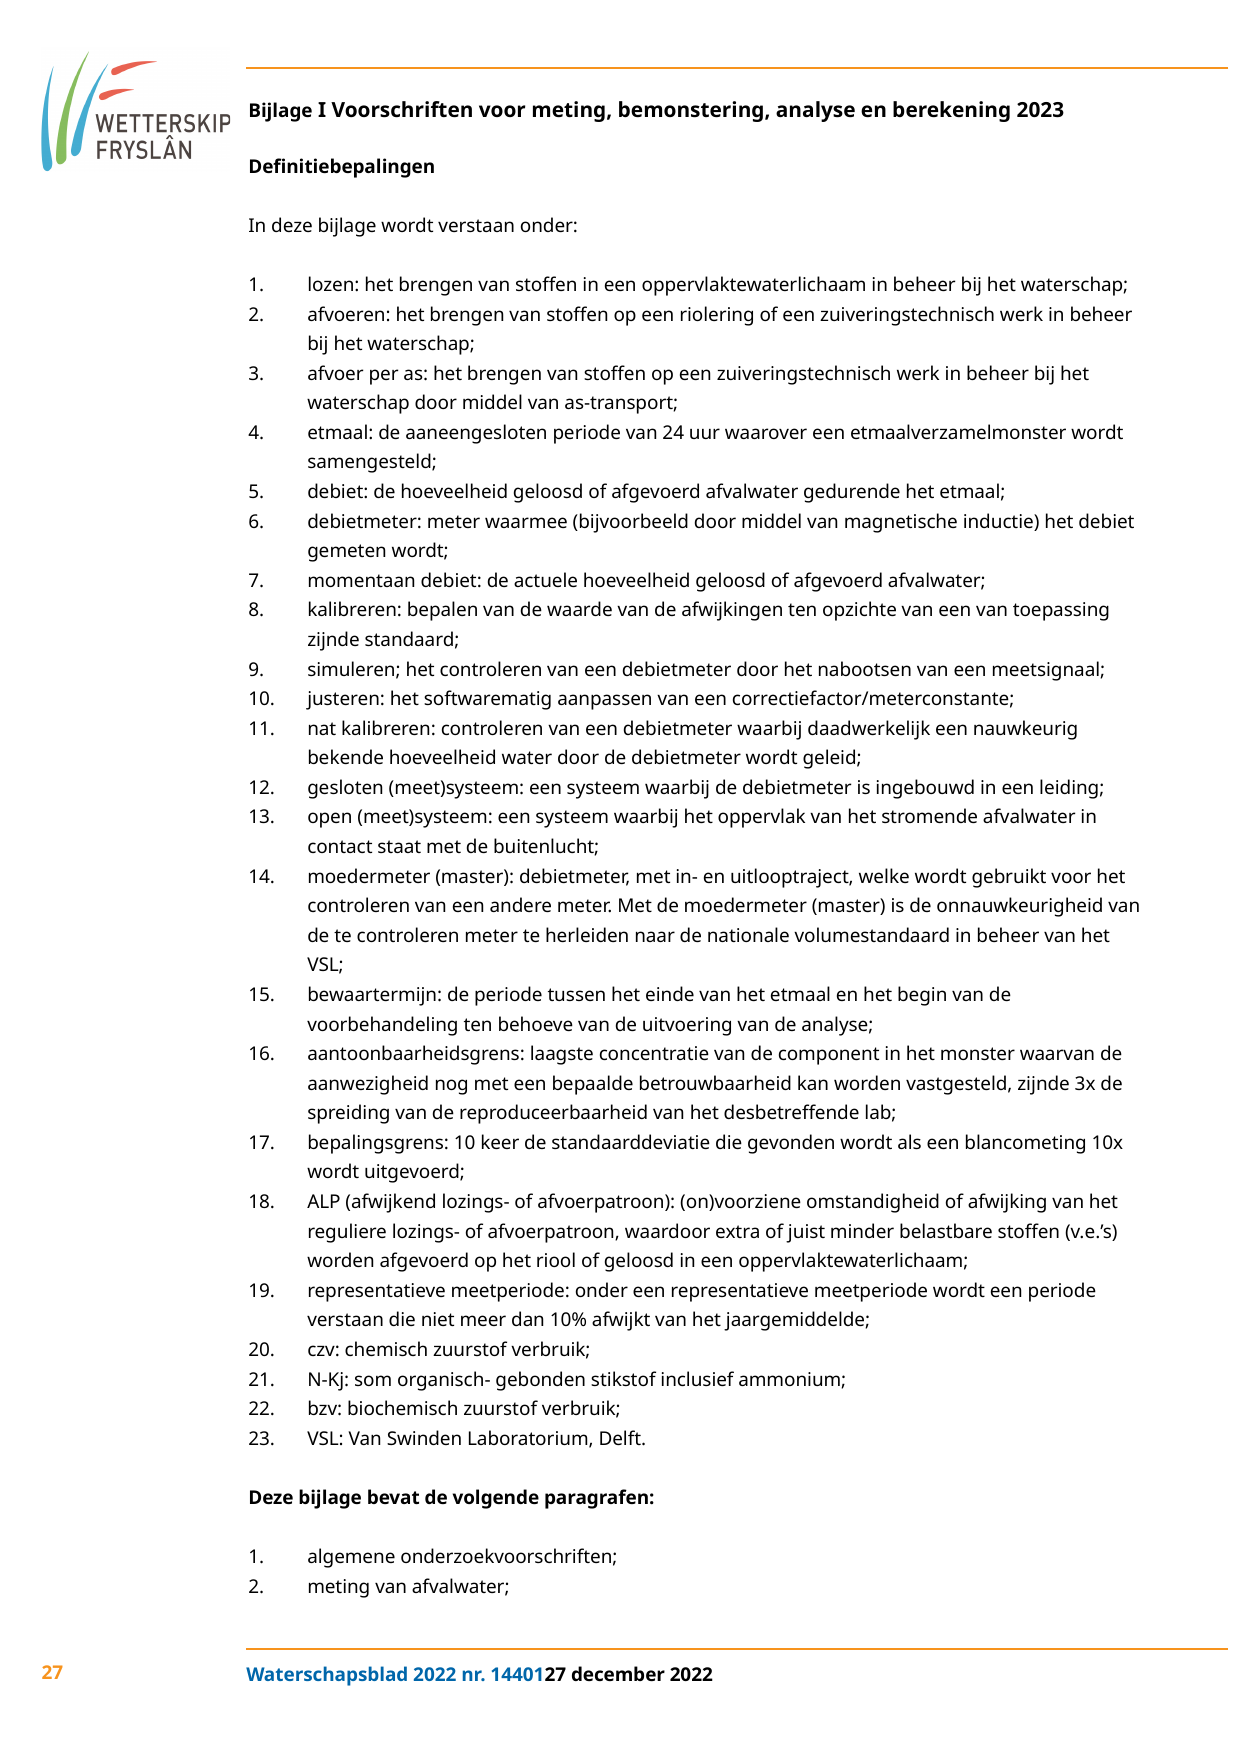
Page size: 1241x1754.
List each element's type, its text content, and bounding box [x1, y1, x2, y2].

list meting van afvalwater; [248, 1573, 1152, 1599]
list lozen: het brengen van stoffen in een oppervlaktewaterlichaam in beheer bij het waterschap; [248, 271, 1152, 297]
list debietmeter: meter waarmee (bijvoorbeeld door middel van magnetische inductie) het debiet gemeten wordt; [248, 508, 1152, 563]
list representatieve meetperiode: onder een representatieve meetperiode wordt een periode verstaan die niet meer dan 10% afwijkt van het jaargemiddelde; [248, 1277, 1152, 1332]
list simuleren; het controleren van een debietmeter door het nabootsen van een meetsignaal; [248, 656, 1152, 682]
list N-Kj: som organisch- gebonden stikstof inclusief ammonium; [248, 1366, 1152, 1392]
list bzv: biochemisch zuurstof verbruik; [248, 1395, 1152, 1421]
list VSL: Van Swinden Laboratorium, Delft. [248, 1425, 1152, 1451]
list gesloten (meet)systeem: een systeem waarbij de debietmeter is ingebouwd in een leiding; [248, 774, 1152, 800]
list open (meet)systeem: een systeem waarbij het oppervlak van het stromende afvalwater in contact staat met de buitenlucht; [248, 804, 1152, 859]
list bepalingsgrens: 10 keer de standaarddeviatie die gevonden wordt als een blancometing 10x wordt uitgevoerd; [248, 1129, 1152, 1184]
list ALP (afwijkend lozings- of afvoerpatroon): (on)voorziene omstandigheid of afwijking van het reguliere lozings- of afvoerpatroon, waardoor extra of juist minder belastbare stoffen (v.e.’s) worden afgevoerd op het riool of geloosd in een oppervlaktewaterlichaam; [248, 1188, 1152, 1273]
list aantoonbaarheidsgrens: laagste concentratie van de component in het monster waarvan de aanwezigheid nog met een bepaalde betrouwbaarheid kan worden vastgesteld, zijnde 3x de spreiding van de reproduceerbaarheid van het desbetreffende lab; [248, 1040, 1152, 1125]
text In deze bijlage wordt verstaan onder: [248, 212, 1152, 238]
list nat kalibreren: controleren van een debietmeter waarbij daadwerkelijk een nauwkeurig bekende hoeveelheid water door de debietmeter wordt geleid; [248, 715, 1152, 770]
list algemene onderzoekvoorschriften; [248, 1543, 1152, 1569]
text Deze bijlage bevat de volgende paragrafen: [248, 1484, 1152, 1510]
list moedermeter (master): debietmeter, met in- en uitlooptraject, welke wordt gebruikt voor het controleren van een andere meter. Met de moedermeter (master) is de onnauwkeurigheid van de te controleren meter te herleiden naar de nationale volumestandaard in beheer van het VSL; [248, 863, 1152, 977]
list bewaartermijn: de periode tussen het einde van het etmaal en het begin van de voorbehandeling ten behoeve van de uitvoering van de analyse; [248, 981, 1152, 1037]
list debiet: de hoeveelheid geloosd of afgevoerd afvalwater gedurende het etmaal; [248, 478, 1152, 504]
list czv: chemisch zuurstof verbruik; [248, 1336, 1152, 1362]
list afvoeren: het brengen van stoffen op een riolering of een zuiveringstechnisch werk in beheer bij het waterschap; [248, 301, 1152, 356]
text Definitiebepalingen [248, 153, 1152, 179]
list justeren: het softwarematig aanpassen van een correctiefactor/meterconstante; [248, 685, 1152, 711]
picture [41, 47, 231, 172]
list kalibreren: bepalen van de waarde van de afwijkingen ten opzichte van een van toepassing zijnde standaard; [248, 597, 1152, 652]
text Bijlage I Voorschriften voor meting, bemonstering, analyse en berekening 2023 [248, 95, 1152, 123]
list afvoer per as: het brengen van stoffen op een zuiveringstechnisch werk in beheer bij het waterschap door middel van as-transport; [248, 360, 1152, 415]
list momentaan debiet: de actuele hoeveelheid geloosd of afgevoerd afvalwater; [248, 567, 1152, 593]
list etmaal: de aaneengesloten periode van 24 uur waarover een etmaalverzamelmonster wordt samengesteld; [248, 419, 1152, 474]
